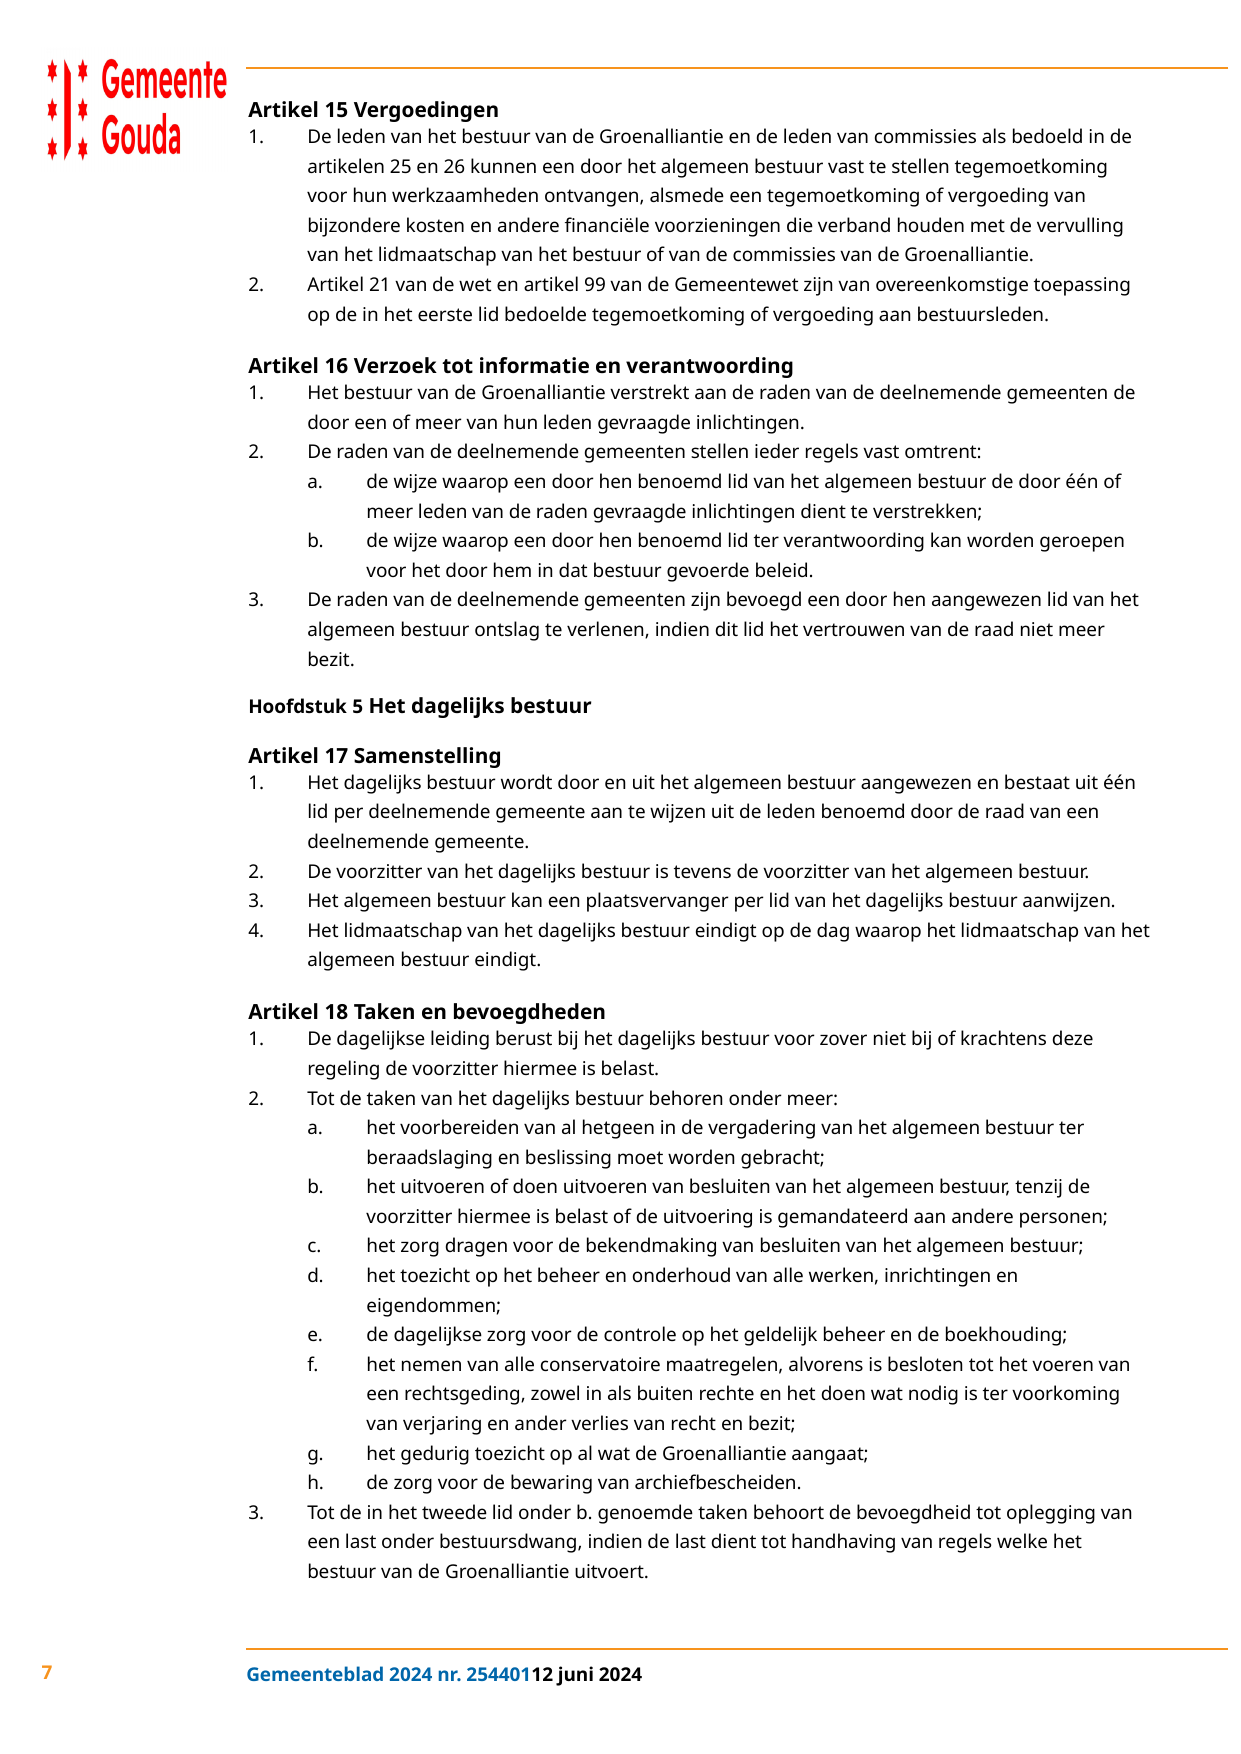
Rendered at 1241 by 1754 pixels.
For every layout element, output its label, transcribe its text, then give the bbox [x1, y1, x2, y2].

list De voorzitter van het dagelijks bestuur is tevens de voorzitter van het algemeen bestuur. [248, 858, 1152, 884]
list het voorbereiden van al hetgeen in de vergadering van het algemeen bestuur ter beraadslaging en beslissing moet worden gebracht; [307, 1114, 1152, 1169]
text Artikel 15 Vergoedingen [248, 95, 1152, 123]
text Artikel 16 Verzoek tot informatie en verantwoording [248, 351, 1152, 379]
list Artikel 21 van de wet en artikel 99 van de Gemeentewet zijn van overeenkomstige toepassing op de in het eerste lid bedoelde tegemoetkoming of vergoeding aan bestuursleden. [248, 271, 1152, 326]
list Het lidmaatschap van het dagelijks bestuur eindigt op de dag waarop het lidmaatschap van het algemeen bestuur eindigt. [248, 917, 1152, 972]
list het gedurig toezicht op al wat de Groenalliantie aangaat; [307, 1440, 1152, 1465]
picture [41, 47, 231, 172]
list de zorg voor de bewaring van archiefbescheiden. [307, 1469, 1152, 1495]
list De leden van het bestuur van de Groenalliantie en de leden van commissies als bedoeld in de artikelen 25 en 26 kunnen een door het algemeen bestuur vast te stellen tegemoetkoming voor hun werkzaamheden ontvangen, alsmede een tegemoetkoming of vergoeding van bijzondere kosten en andere financiële voorzieningen die verband houden met de vervulling van het lidmaatschap van het bestuur of van de commissies van de Groenalliantie. [248, 123, 1152, 267]
list het uitvoeren of doen uitvoeren van besluiten van het algemeen bestuur, tenzij de voorzitter hiermee is belast of de uitvoering is gemandateerd aan andere personen; [307, 1173, 1152, 1229]
list De raden van de deelnemende gemeenten zijn bevoegd een door hen aangewezen lid van het algemeen bestuur ontslag te verlenen, indien dit lid het vertrouwen van de raad niet meer bezit. [248, 587, 1152, 672]
list het zorg dragen voor de bekendmaking van besluiten van het algemeen bestuur; [307, 1233, 1152, 1258]
list De dagelijkse leiding berust bij het dagelijks bestuur voor zover niet bij of krachtens deze regeling de voorzitter hiermee is belast. [248, 1026, 1152, 1081]
list de wijze waarop een door hen benoemd lid ter verantwoording kan worden geroepen voor het door hem in dat bestuur gevoerde beleid. [307, 527, 1152, 583]
list Het dagelijks bestuur wordt door en uit het algemeen bestuur aangewezen en bestaat uit één lid per deelnemende gemeente aan te wijzen uit de leden benoemd door de raad van een deelnemende gemeente. [248, 769, 1152, 854]
text Artikel 17 Samenstelling [248, 741, 1152, 769]
text Hoofdstuk 5 Het dagelijks bestuur [248, 691, 1152, 720]
list het toezicht op het beheer en onderhoud van alle werken, inrichtingen en eigendommen; [307, 1262, 1152, 1317]
list Tot de taken van het dagelijks bestuur behoren onder meer: [248, 1085, 1152, 1110]
list de dagelijkse zorg voor de controle op het geldelijk beheer en de boekhouding; [307, 1321, 1152, 1347]
text Artikel 18 Taken en bevoegdheden [248, 997, 1152, 1026]
list De raden van de deelnemende gemeenten stellen ieder regels vast omtrent: [248, 439, 1152, 464]
list de wijze waarop een door hen benoemd lid van het algemeen bestuur de door één of meer leden van de raden gevraagde inlichtingen dient te verstrekken; [307, 468, 1152, 524]
list Het bestuur van de Groenalliantie verstrekt aan de raden van de deelnemende gemeenten de door een of meer van hun leden gevraagde inlichtingen. [248, 379, 1152, 435]
list Het algemeen bestuur kan een plaatsvervanger per lid van het dagelijks bestuur aanwijzen. [248, 887, 1152, 913]
list het nemen van alle conservatoire maatregelen, alvorens is besloten tot het voeren van een rechtsgeding, zowel in als buiten rechte en het doen wat nodig is ter voorkoming van verjaring en ander verlies van recht en bezit; [307, 1351, 1152, 1436]
list Tot de in het tweede lid onder b. genoemde taken behoort de bevoegdheid tot oplegging van een last onder bestuursdwang, indien de last dient tot handhaving van regels welke het bestuur van de Groenalliantie uitvoert. [248, 1499, 1152, 1584]
